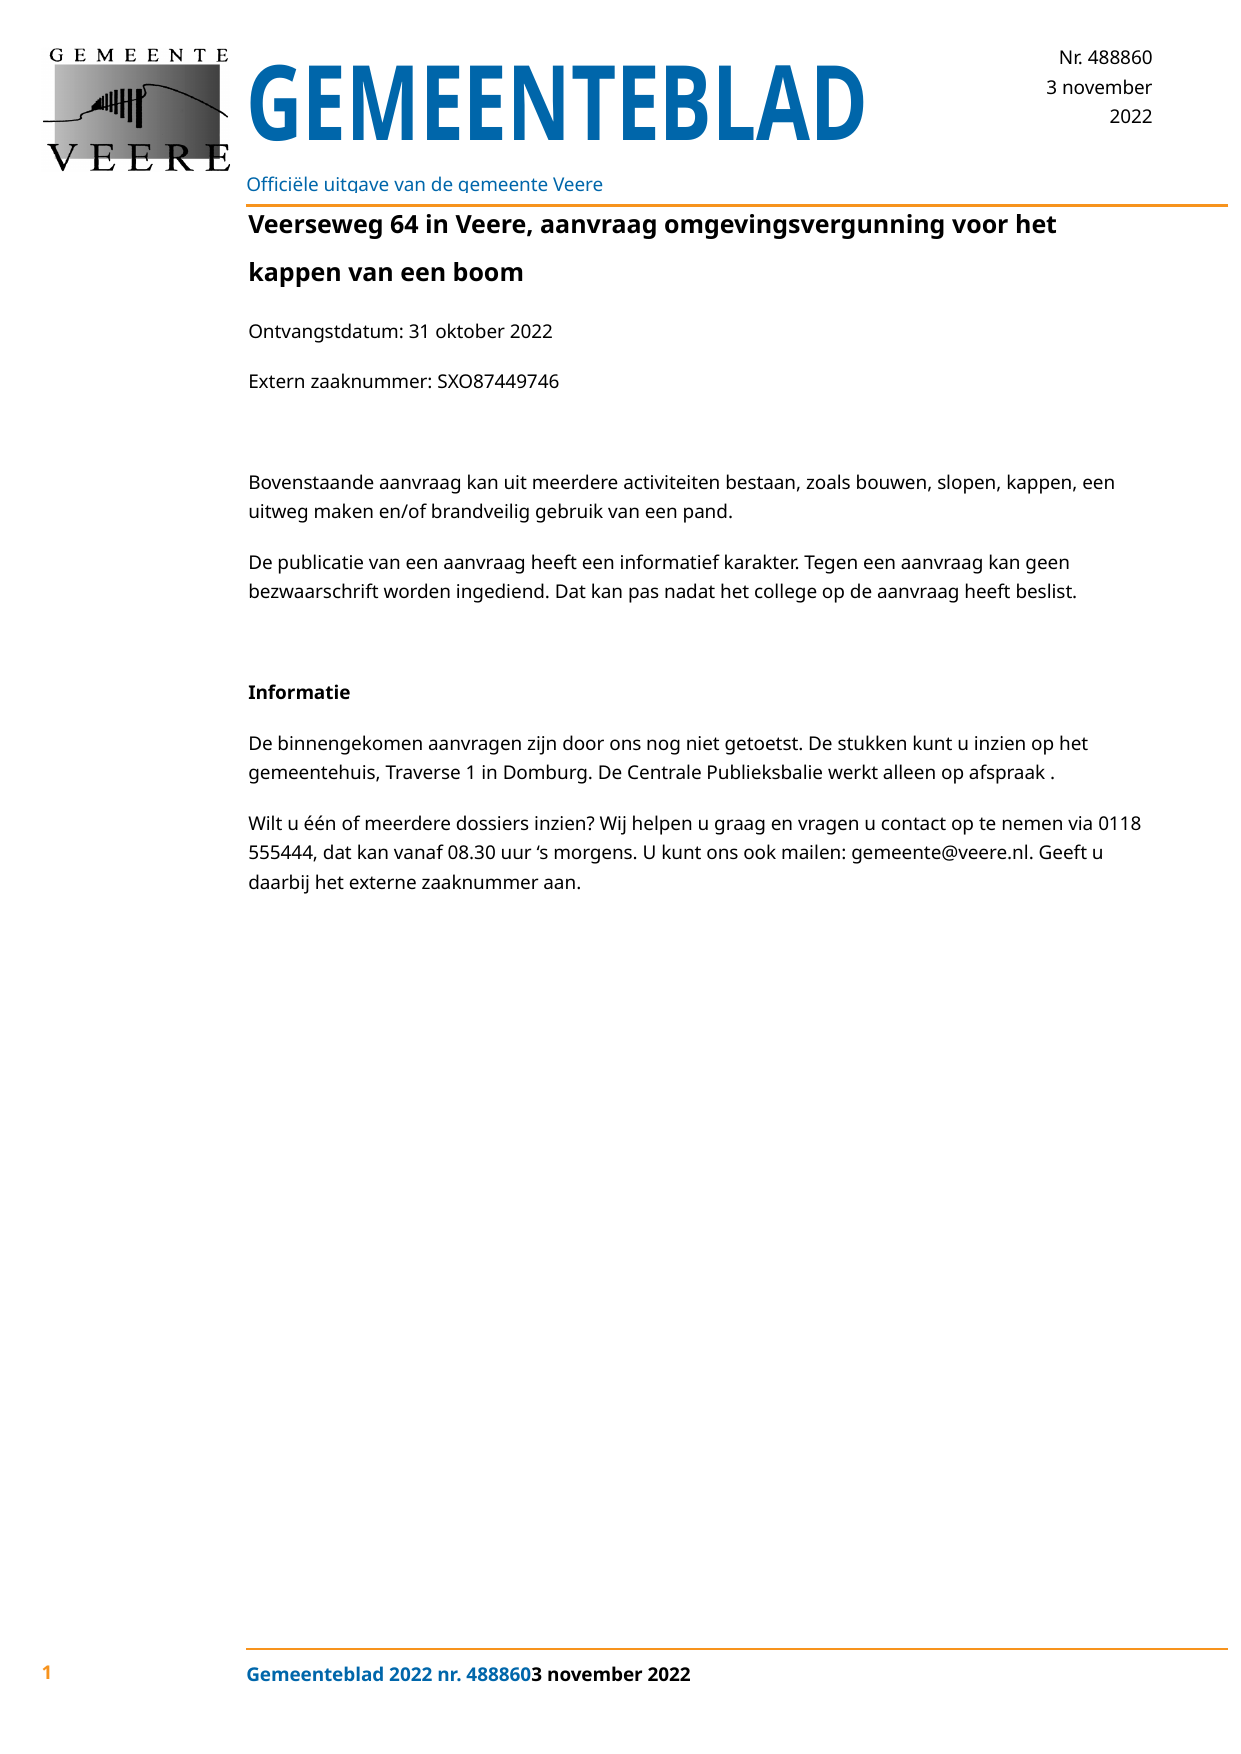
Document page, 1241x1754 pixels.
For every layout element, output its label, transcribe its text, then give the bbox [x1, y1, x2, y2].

text De binnengekomen aanvragen zijn door ons nog niet getoetst. De stukken kunt u inzien op het gemeentehuis, Traverse 1 in Domburg. De Centrale Publieksbalie werkt alleen op afspraak . [248, 730, 1152, 785]
text Veerseweg 64 in Veere, aanvraag omgevingsvergunning voor het kappen van een boom [248, 207, 1152, 288]
text Bovenstaande aanvraag kan uit meerdere activiteiten bestaan, zoals bouwen, slopen, kappen, een uitweg maken en/of brandveilig gebruik van een pand. [248, 469, 1152, 524]
text Informatie [248, 679, 1152, 705]
text De publicatie van een aanvraag heeft een informatief karakter. Tegen een aanvraag kan geen bezwaarschrift worden ingediend. Dat kan pas nadat het college op de aanvraag heeft beslist. [248, 549, 1152, 604]
text Ontvangstdatum: 31 oktober 2022 [248, 318, 1152, 344]
text Extern zaaknummer: SXO87449746 [248, 368, 1152, 394]
picture [41, 47, 231, 172]
text Wilt u één of meerdere dossiers inzien? Wij helpen u graag en vragen u contact op te nemen via 0118 555444, dat kan vanaf 08.30 uur ‘s morgens. U kunt ons ook mailen: gemeente@veere.nl. Geeft u daarbij het externe zaaknummer aan. [248, 810, 1152, 895]
